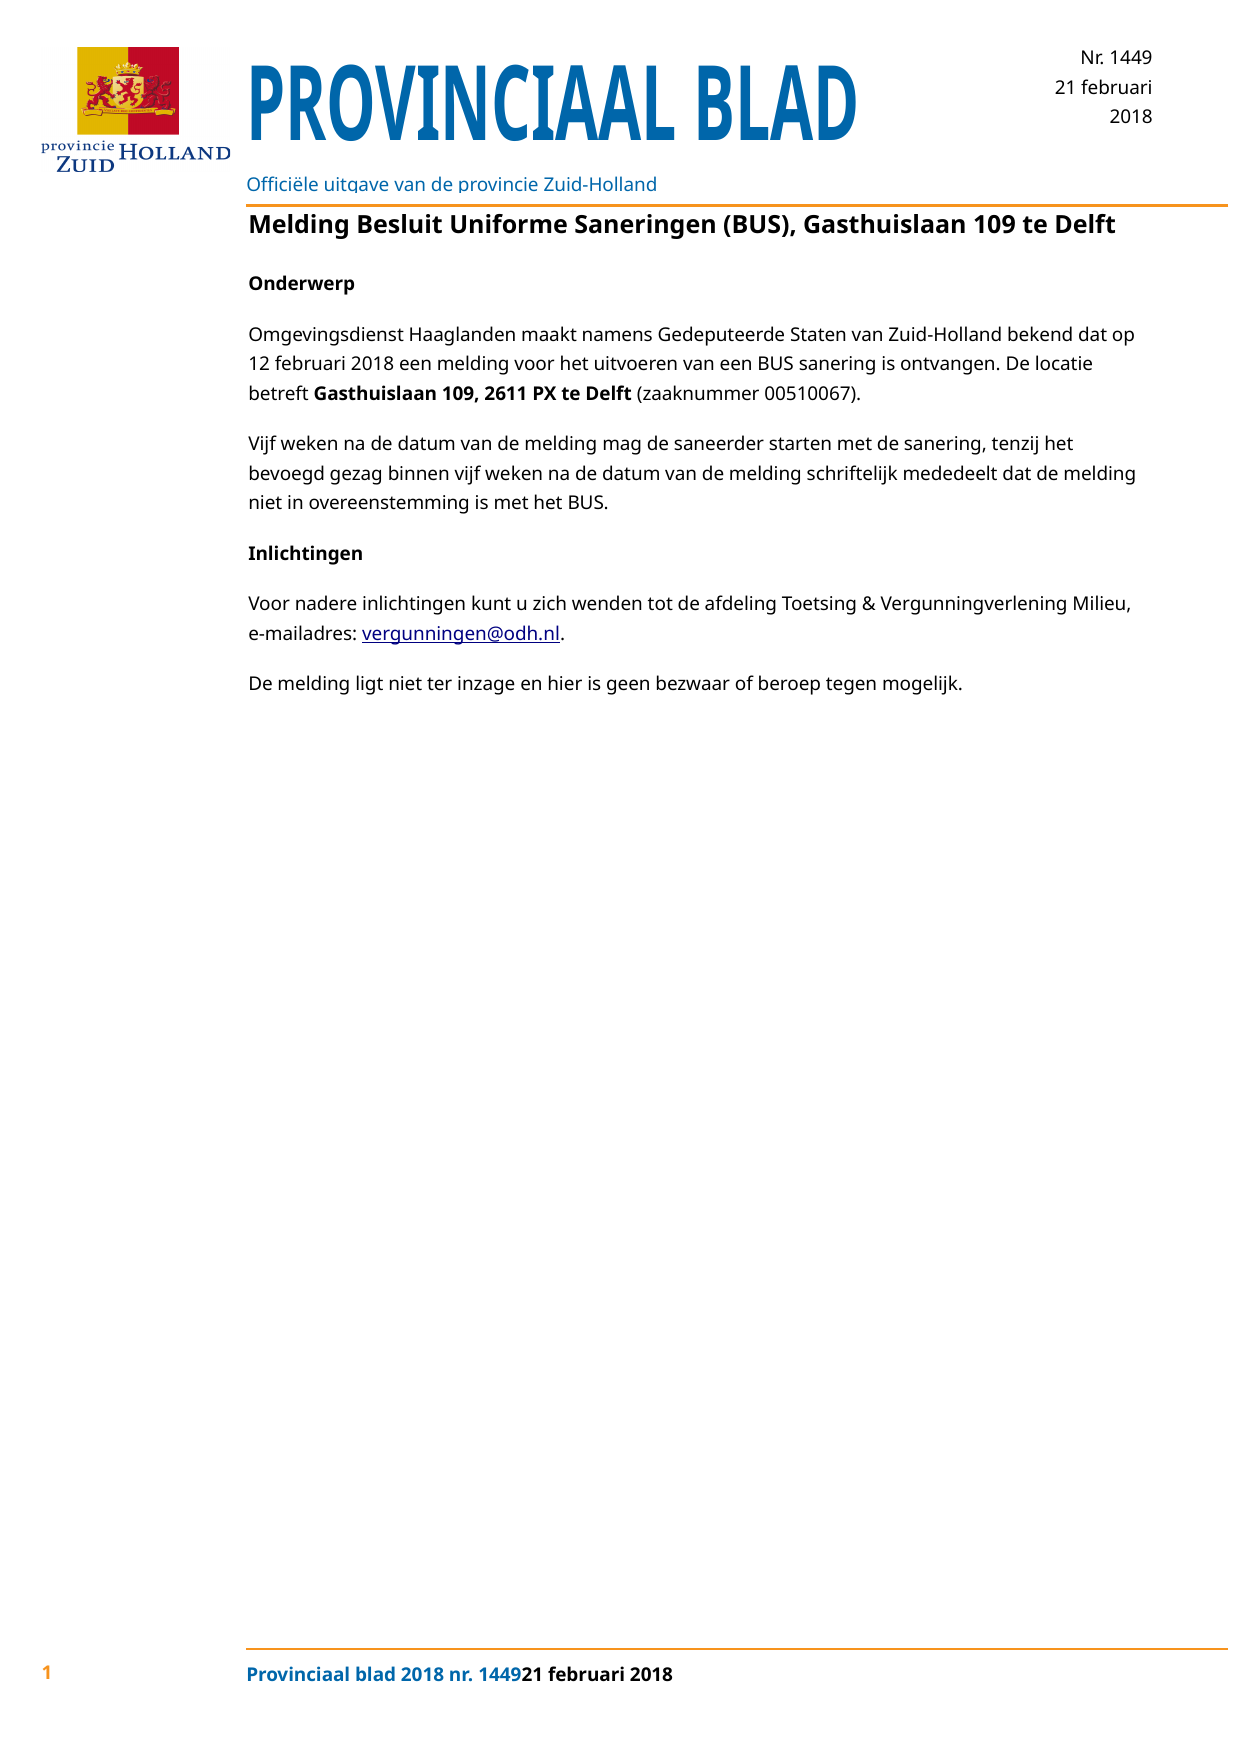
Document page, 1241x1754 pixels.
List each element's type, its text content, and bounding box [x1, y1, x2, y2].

text Onderwerp [248, 270, 1152, 296]
text Voor nadere inlichtingen kunt u zich wenden tot de afdeling Toetsing & Vergunningverlening Milieu, e-mailadres: vergunningen@odh.nl. [248, 590, 1152, 646]
text Omgevingsdienst Haaglanden maakt namens Gedeputeerde Staten van Zuid-Holland bekend dat op 12 februari 2018 een melding voor het uitvoeren van een BUS sanering is ontvangen. De locatie betreft Gasthuislaan 109, 2611 PX te Delft (zaaknummer 00510067). [248, 321, 1152, 406]
text Inlichtingen [248, 540, 1152, 566]
text De melding ligt niet ter inzage en hier is geen bezwaar of beroep tegen mogelijk. [248, 670, 1152, 696]
text Vijf weken na de datum van de melding mag de saneerder starten met de sanering, tenzij het bevoegd gezag binnen vijf weken na de datum van de melding schriftelijk mededeelt dat de melding niet in overeenstemming is met het BUS. [248, 430, 1152, 515]
text Melding Besluit Uniforme Saneringen (BUS), Gasthuislaan 109 te Delft [248, 207, 1152, 241]
picture [41, 47, 231, 172]
